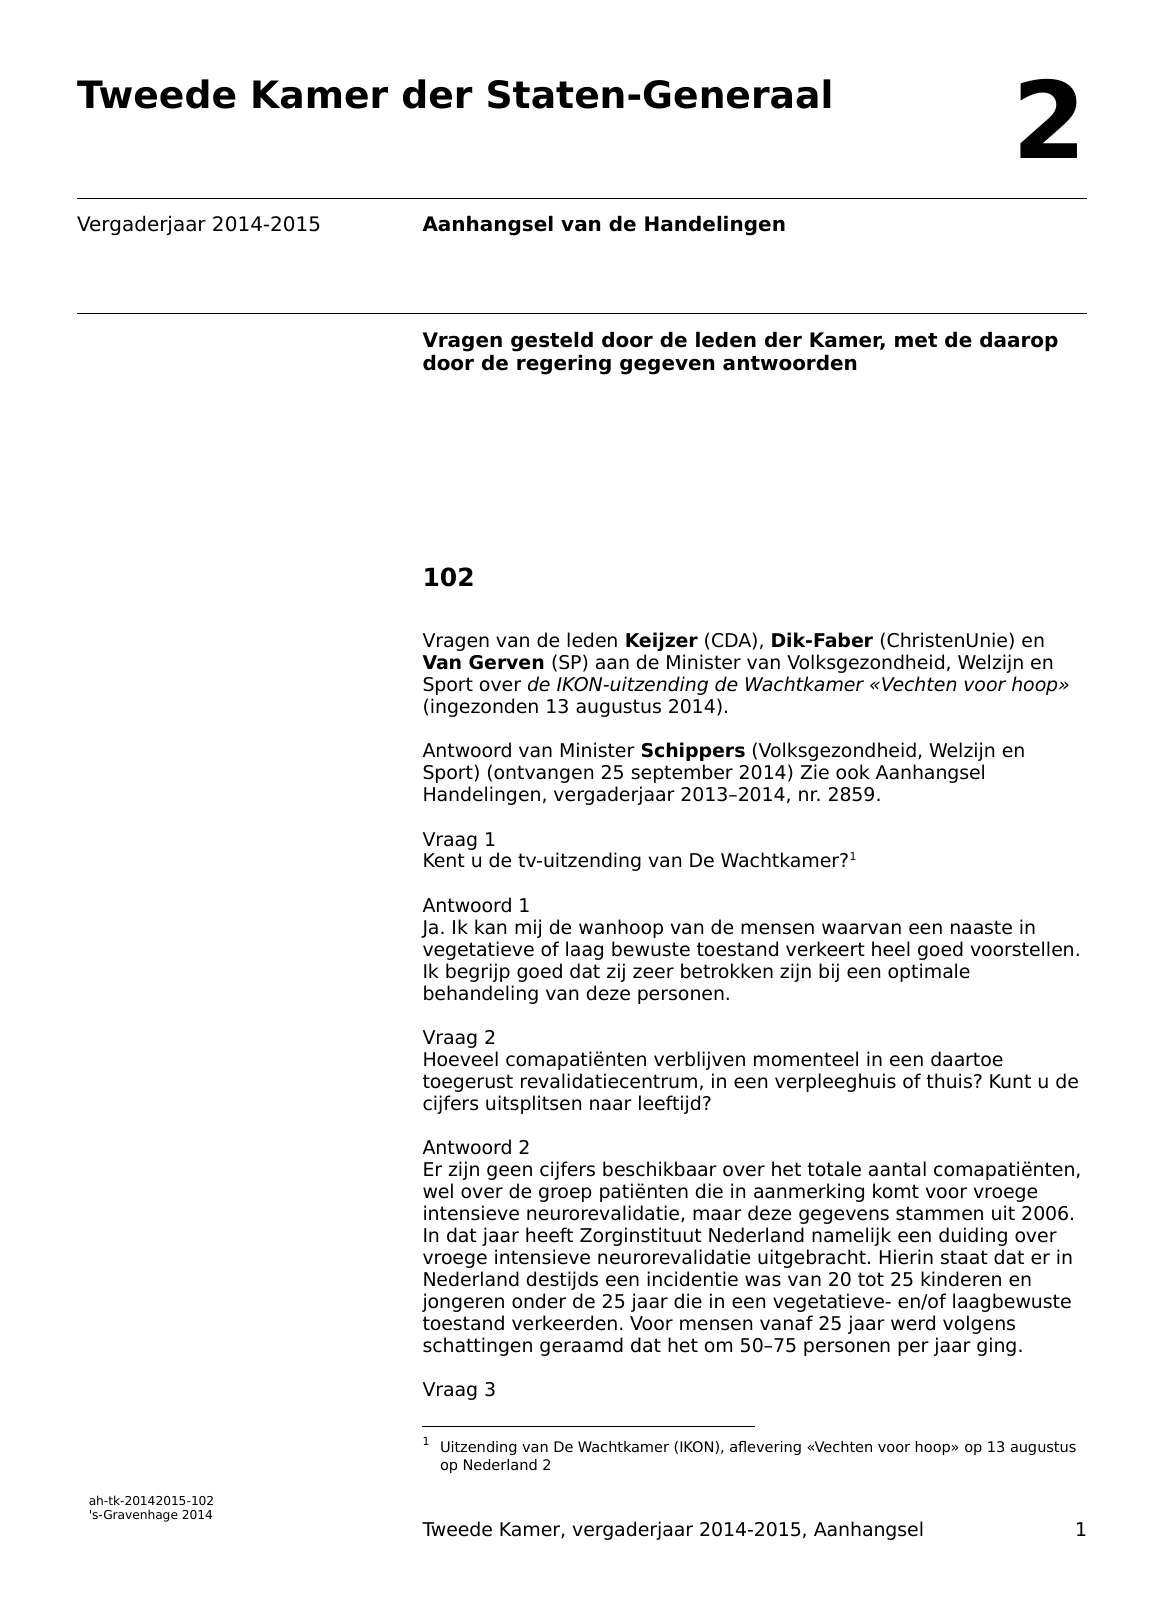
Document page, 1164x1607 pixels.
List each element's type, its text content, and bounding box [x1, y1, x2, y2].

text Antwoord 1 [422, 894, 1087, 917]
text Vraag 2 [422, 1027, 1087, 1049]
text 102 [422, 563, 1087, 592]
text Antwoord van Minister Schippers (Volksgezondheid, Welzijn en Sport) (ontvangen 25 september 2014) Zie ook Aanhangsel Handelingen, vergaderjaar 2013–2014, nr. 2859. [422, 740, 1087, 806]
text Er zijn geen cijfers beschikbaar over het totale aantal comapatiënten, wel over de groep patiënten die in aanmerking komt voor vroege intensieve neurorevalidatie, maar deze gegevens stammen uit 2006. In dat jaar heeft Zorginstituut Nederland namelijk een duiding over vroege intensieve neurorevalidatie uitgebracht. Hierin staat dat er in Nederland destijds een incidentie was van 20 tot 25 kinderen en jongeren onder de 25 jaar die in een vegetatieve- en/of laagbewuste toestand verkeerden. Voor mensen vanaf 25 jaar werd volgens schattingen geraamd dat het om 50–75 personen per jaar ging. [422, 1159, 1087, 1357]
text Vraag 3 [422, 1379, 1087, 1401]
text ah-tk-20142015-102 [88, 1494, 323, 1508]
text Vragen van de leden Keijzer (CDA), Dik-Faber (ChristenUnie) en Van Gerven (SP) aan de Minister van Volksgezondheid, Welzijn en Sport over de IKON-uitzending de Wachtkamer «Vechten voor hoop» (ingezonden 13 augustus 2014). [422, 630, 1087, 718]
text Antwoord 2 [422, 1137, 1087, 1159]
text Ja. Ik kan mij de wanhoop van de mensen waarvan een naaste in vegetatieve of laag bewuste toestand verkeert heel goed voorstellen. Ik begrijp goed dat zij zeer betrokken zijn bij een optimale behandeling van deze personen. [422, 917, 1087, 1004]
table_cell [77, 314, 422, 375]
table_header Tweede Kamer der Staten-Generaal [77, 59, 886, 198]
table_cell Vragen gesteld door de leden der Kamer, met de daarop door de regering gegeven antwoorden [422, 314, 1087, 375]
table_cell Vergaderjaar 2014-2015 [77, 199, 422, 313]
text Uitzending van De Wachtkamer (IKON), aflevering «Vechten voor hoop» op 13 augustus op Nederland 2 [422, 1435, 1087, 1474]
text Hoeveel comapatiënten verblijven momenteel in een daartoe toegerust revalidatiecentrum, in een verpleeghuis of thuis? Kunt u de cijfers uitsplitsen naar leeftijd? [422, 1049, 1087, 1114]
text Kent u de tv-uitzending van De Wachtkamer? [422, 850, 1087, 872]
text 's-Gravenhage 2014 [88, 1508, 323, 1522]
table_header 2 [886, 59, 1087, 198]
table_cell Aanhangsel van de Handelingen [422, 199, 1087, 313]
text Vraag 1 [422, 828, 1087, 850]
